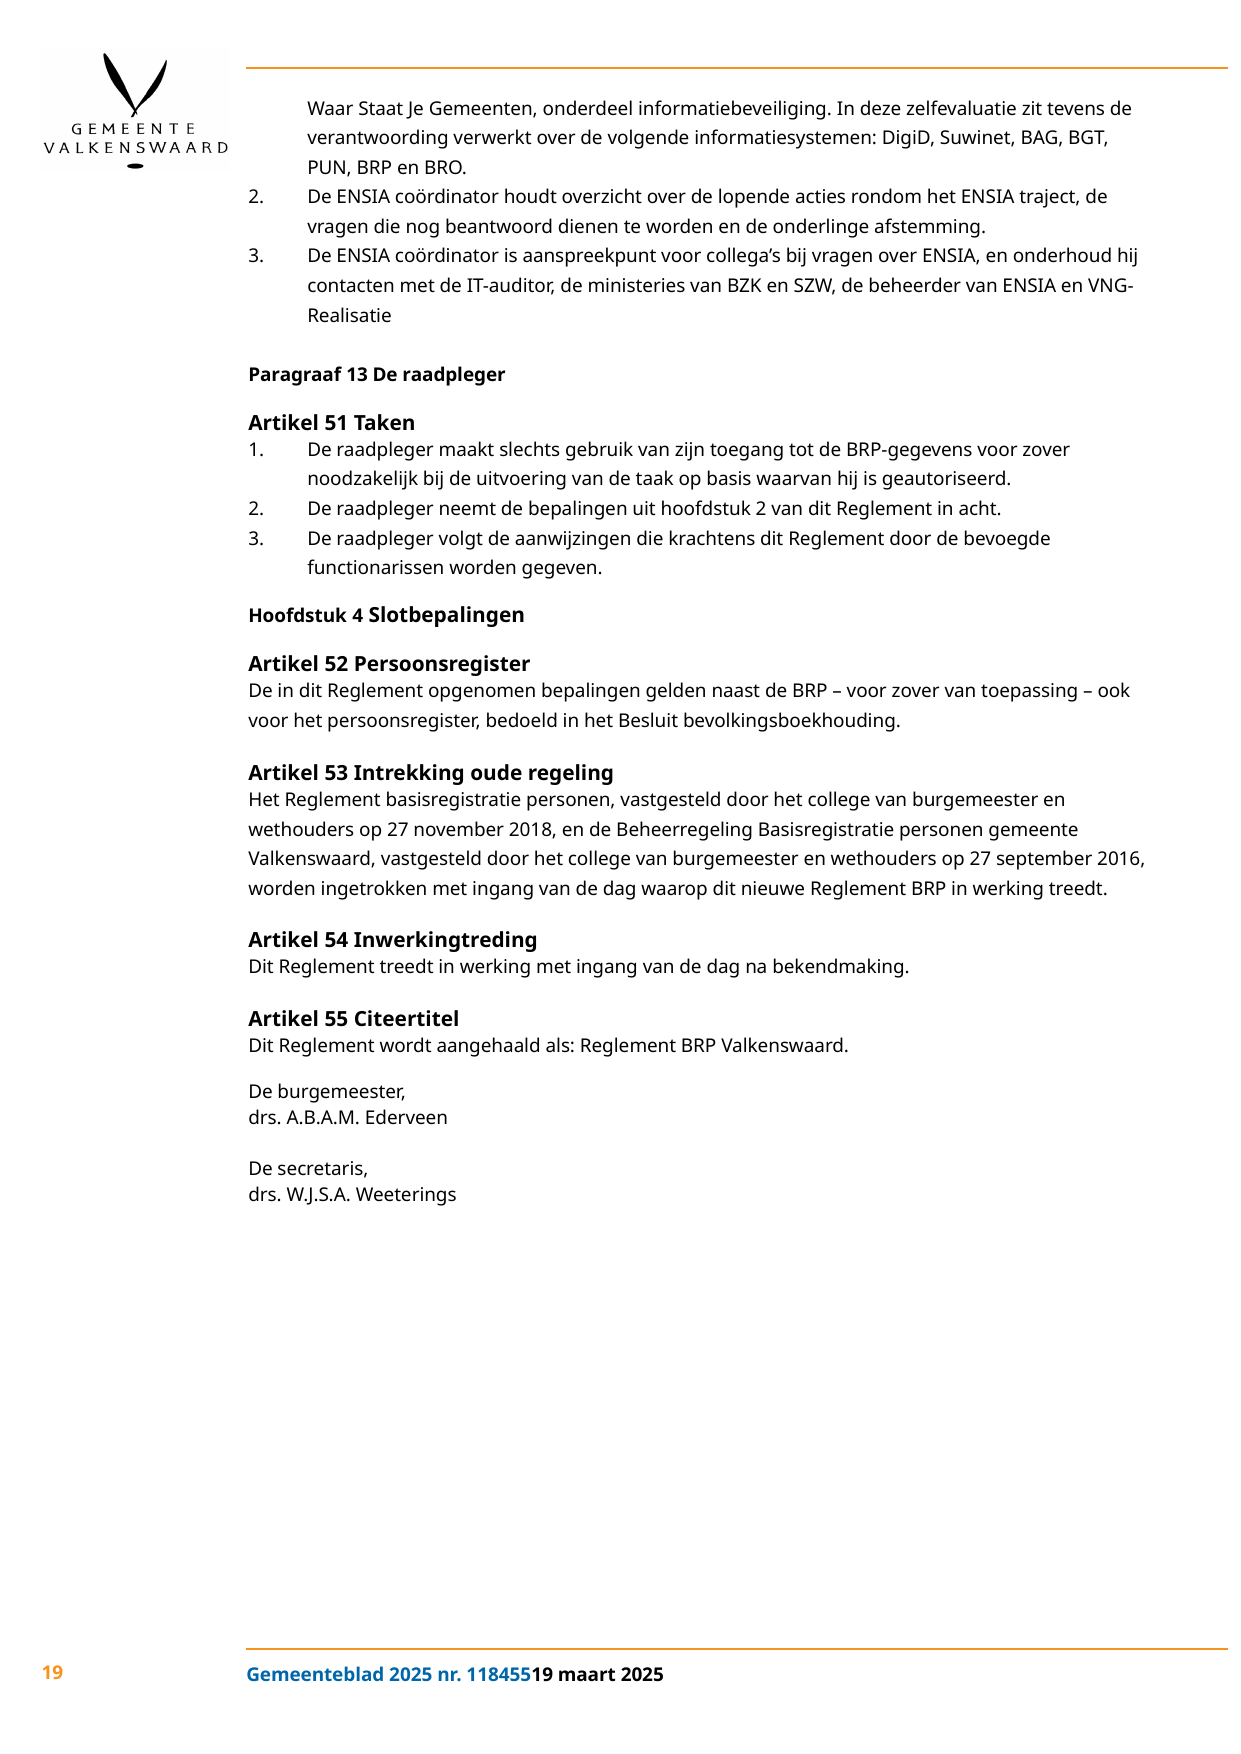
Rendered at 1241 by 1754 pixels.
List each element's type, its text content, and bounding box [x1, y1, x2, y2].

text drs. W.J.S.A. Weeterings [248, 1181, 1152, 1207]
picture [41, 47, 231, 172]
text Het Reglement basisregistratie personen, vastgesteld door het college van burgemeester en wethouders op 27 november 2018, en de Beheerregeling Basisregistratie personen gemeente Valkenswaard, vastgesteld door het college van burgemeester en wethouders op 27 september 2016, worden ingetrokken met ingang van de dag waarop dit nieuwe Reglement BRP in werking treedt. [248, 786, 1152, 901]
text De in dit Reglement opgenomen bepalingen gelden naast de BRP – voor zover van toepassing – ook voor het persoonsregister, bedoeld in het Besluit bevolkingsboekhouding. [248, 678, 1152, 733]
text Artikel 53 Intrekking oude regeling [248, 758, 1152, 786]
text drs. A.B.A.M. Ederveen [248, 1104, 1152, 1130]
text Artikel 55 Citeertitel [248, 1004, 1152, 1033]
text De secretaris, [248, 1155, 1152, 1181]
list Waar Staat Je Gemeenten, onderdeel informatiebeveiliging. In deze zelfevaluatie zit tevens de verantwoording verwerkt over de volgende informatiesystemen: DigiD, Suwinet, BAG, BGT, PUN, BRP en BRO. [248, 95, 1152, 180]
text De burgemeester, [248, 1078, 1152, 1104]
list De ENSIA coördinator houdt overzicht over de lopende acties rondom het ENSIA traject, de vragen die nog beantwoord dienen te worden en de onderlinge afstemming. [248, 183, 1152, 239]
list De raadpleger volgt de aanwijzingen die krachtens dit Reglement door de bevoegde functionarissen worden gegeven. [248, 525, 1152, 580]
list De raadpleger neemt de bepalingen uit hoofdstuk 2 van dit Reglement in acht. [248, 495, 1152, 521]
text Hoofdstuk 4 Slotbepalingen [248, 600, 1152, 628]
text Dit Reglement treedt in werking met ingang van de dag na bekendmaking. [248, 954, 1152, 979]
list De ENSIA coördinator is aanspreekpunt voor collega’s bij vragen over ENSIA, en onderhoud hij contacten met de IT-auditor, de ministeries van BZK en SZW, de beheerder van ENSIA en VNG-Realisatie [248, 243, 1152, 328]
text Dit Reglement wordt aangehaald als: Reglement BRP Valkenswaard. [248, 1033, 1152, 1058]
list De raadpleger maakt slechts gebruik van zijn toegang tot de BRP-gegevens voor zover noodzakelijk bij de uitvoering van de taak op basis waarvan hij is geautoriseerd. [248, 436, 1152, 491]
text Artikel 54 Inwerkingtreding [248, 925, 1152, 954]
text Paragraaf 13 De raadpleger [248, 361, 1152, 387]
text Artikel 51 Taken [248, 408, 1152, 436]
text Artikel 52 Persoonsregister [248, 649, 1152, 678]
